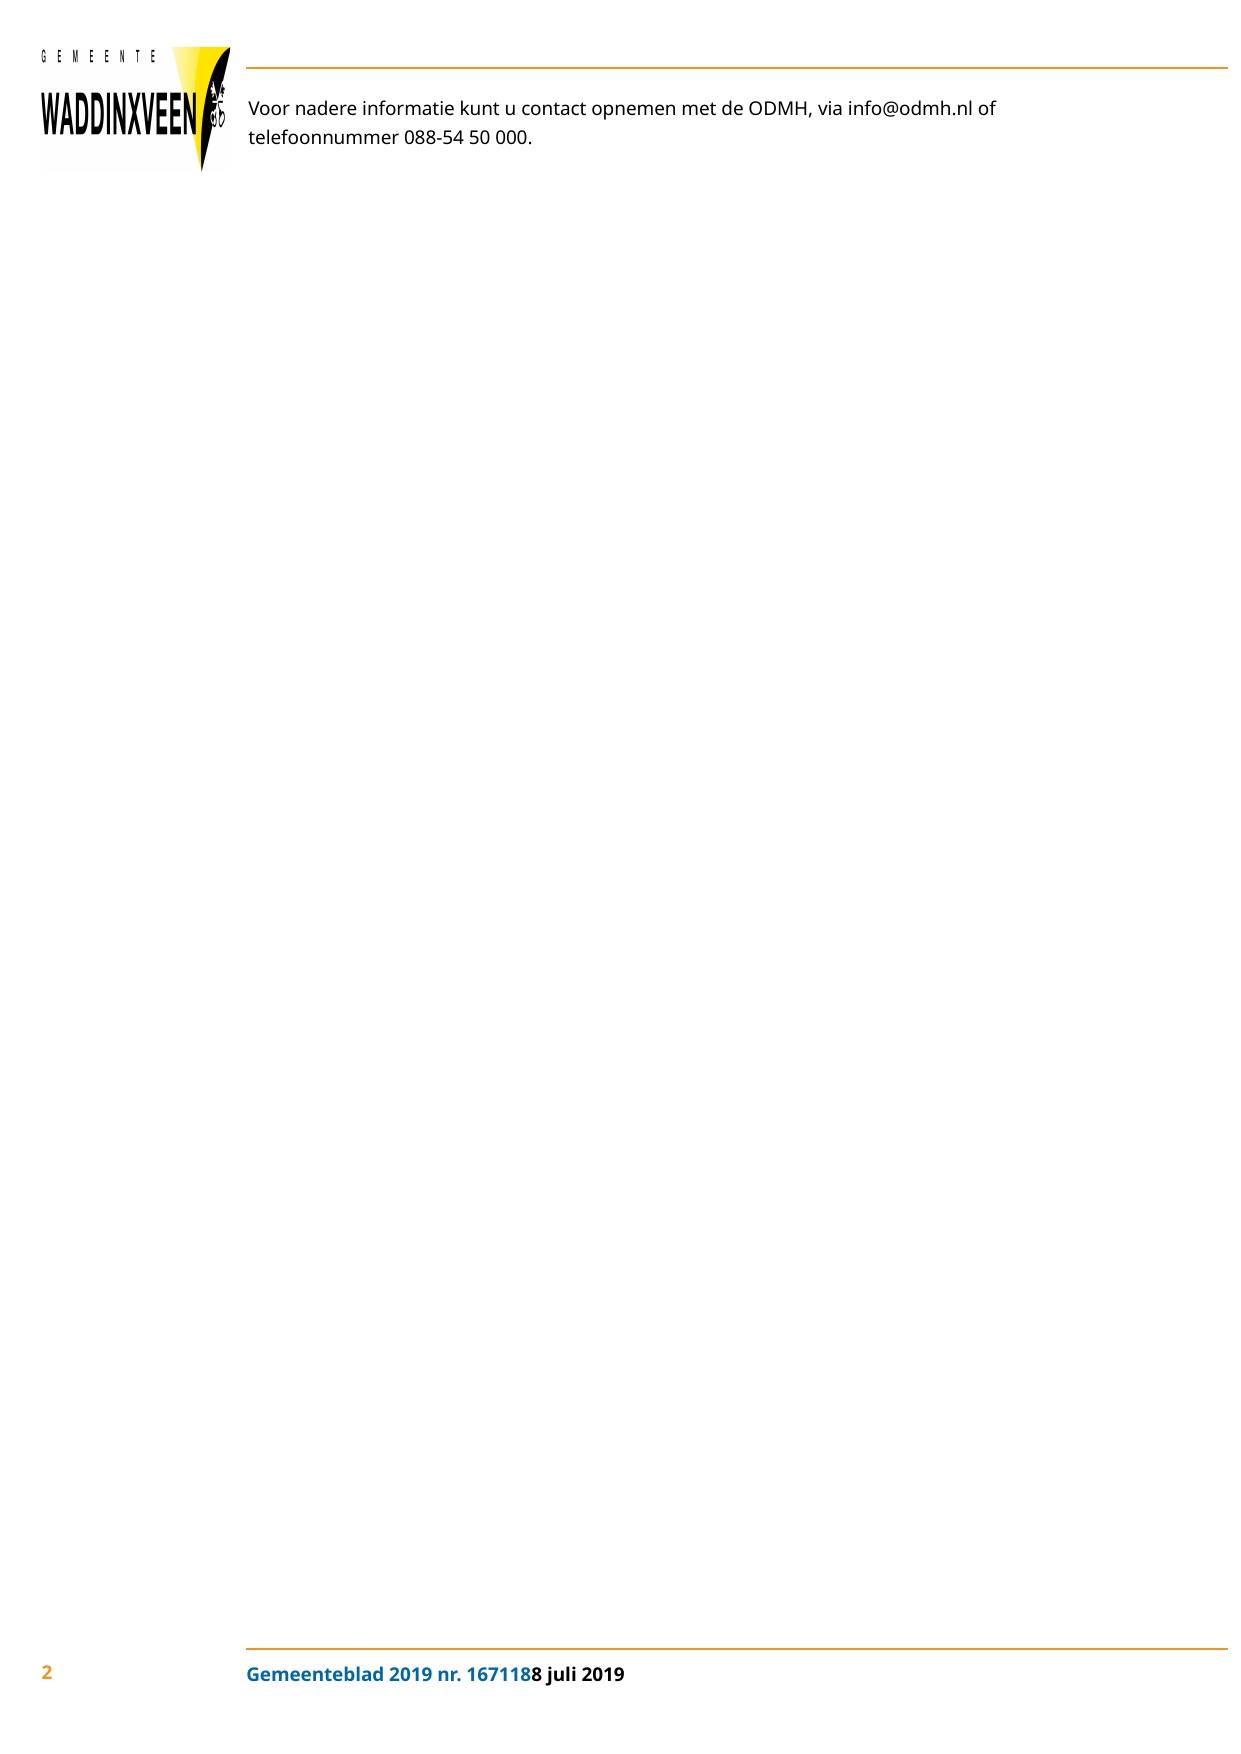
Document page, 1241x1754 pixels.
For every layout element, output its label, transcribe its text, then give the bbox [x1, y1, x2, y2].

picture [41, 47, 231, 172]
text Voor nadere informatie kunt u contact opnemen met de ODMH, via info@odmh.nl of telefoonnummer 088-54 50 000. [248, 95, 1152, 150]
